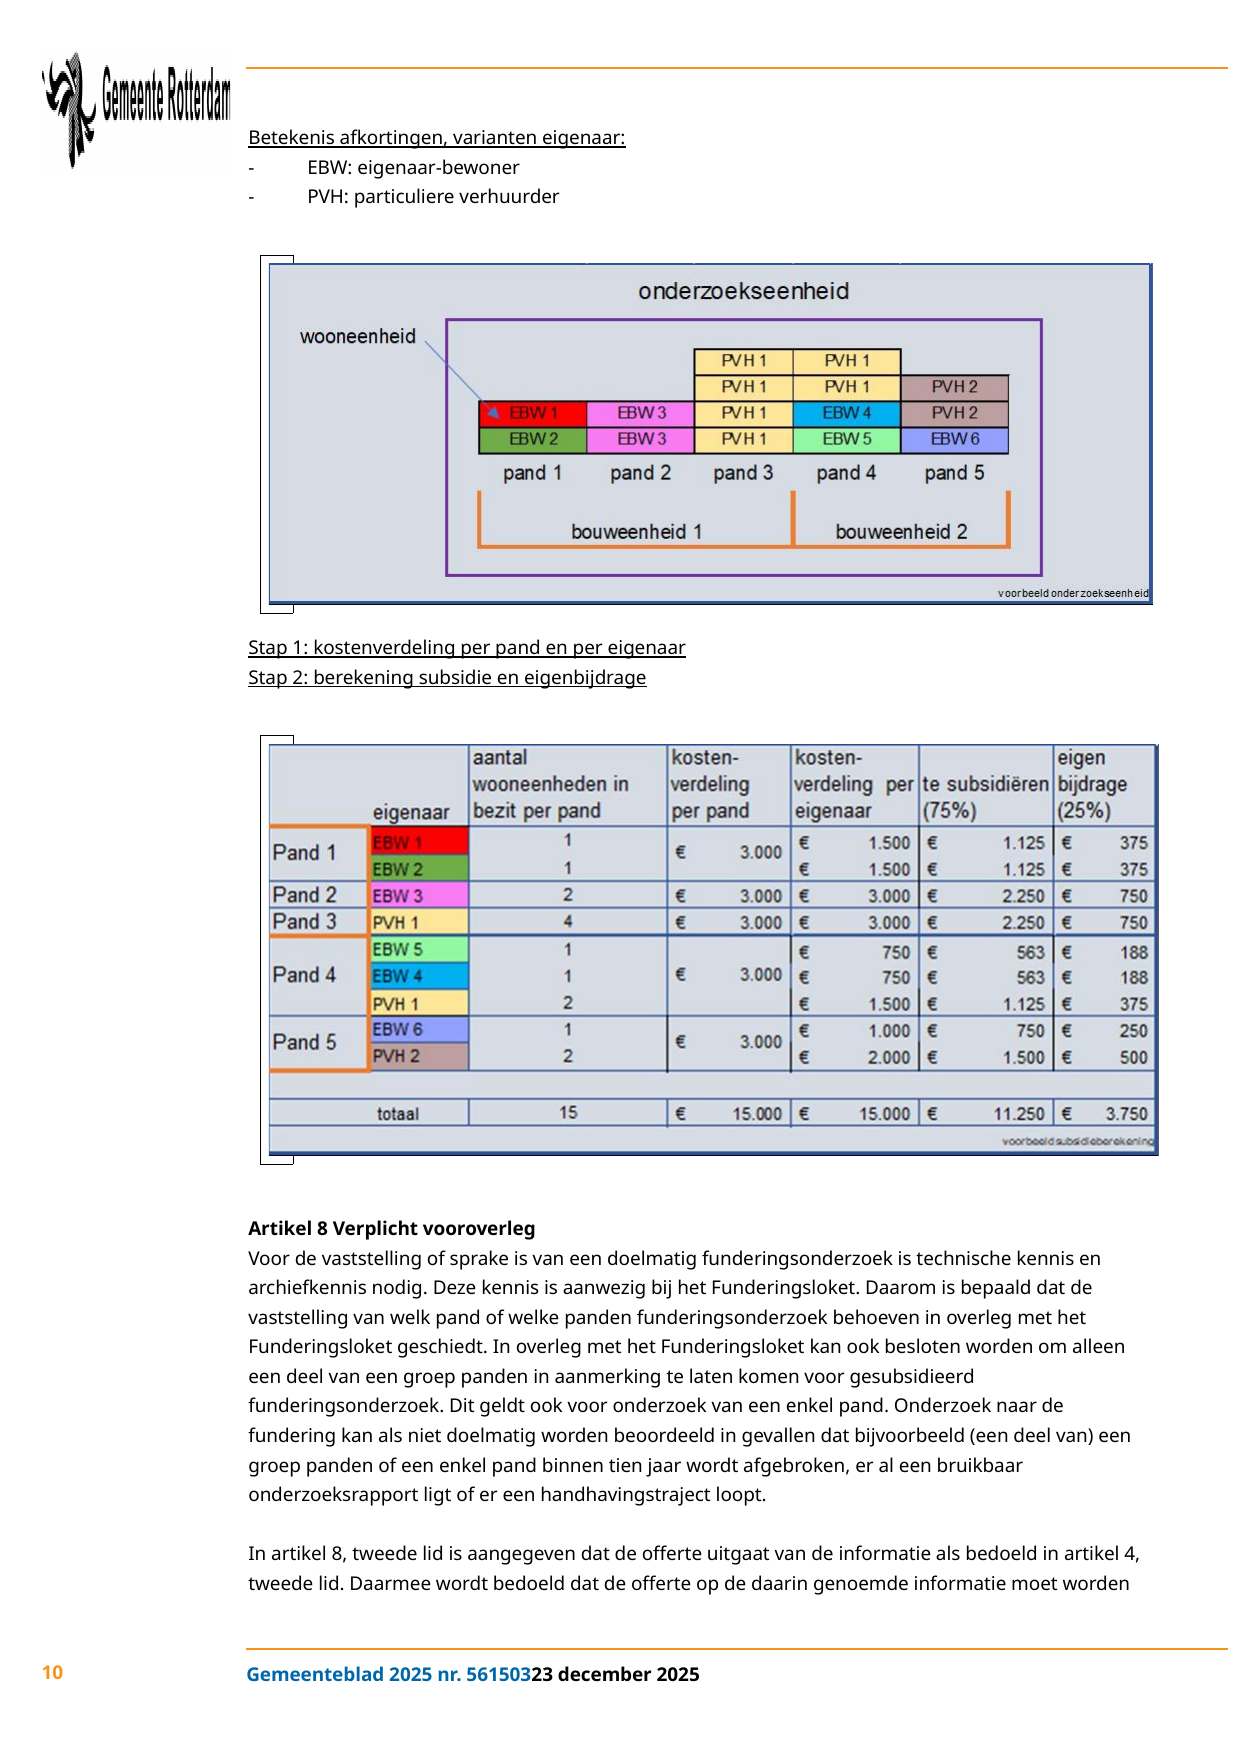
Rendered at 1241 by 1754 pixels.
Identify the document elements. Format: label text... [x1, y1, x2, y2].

picture [41, 47, 231, 172]
text Stap 2: berekening subsidie en eigenbijdrage [248, 664, 1152, 690]
text In artikel 8, tweede lid is aangegeven dat de offerte uitgaat van de informatie als bedoeld in artikel 4, tweede lid. Daarmee wordt bedoeld dat de offerte op de daarin genoemde informatie moet worden [248, 1541, 1152, 1596]
picture [268, 744, 1159, 1156]
text Voor de vaststelling of sprake is van een doelmatig funderingsonderzoek is technische kennis en archiefkennis nodig. Deze kennis is aanwezig bij het Funderingsloket. Daarom is bepaald dat de vaststelling van welk pand of welke panden funderingsonderzoek behoeven in overleg met het Funderingsloket geschiedt. In overleg met het Funderingsloket kan ook besloten worden om alleen een deel van een groep panden in aanmerking te laten komen voor gesubsidieerd funderingsonderzoek. Dit geldt ook voor onderzoek van een enkel pand. Onderzoek naar de fundering kan als niet doelmatig worden beoordeeld in gevallen dat bijvoorbeeld (een deel van) een groep panden of een enkel pand binnen tien jaar wordt afgebroken, er al een bruikbaar onderzoeksrapport ligt of er een handhavingstraject loopt. [248, 1245, 1152, 1507]
picture [268, 263, 1153, 605]
text Stap 1: kostenverdeling per pand en per eigenaar [248, 634, 1152, 660]
text Artikel 8 Verplicht vooroverleg [248, 1215, 1152, 1241]
list EBW: eigenaar-bewoner [248, 154, 1152, 180]
text Betekenis afkortingen, varianten eigenaar: [248, 124, 1152, 150]
list PVH: particuliere verhuurder [248, 183, 1152, 209]
